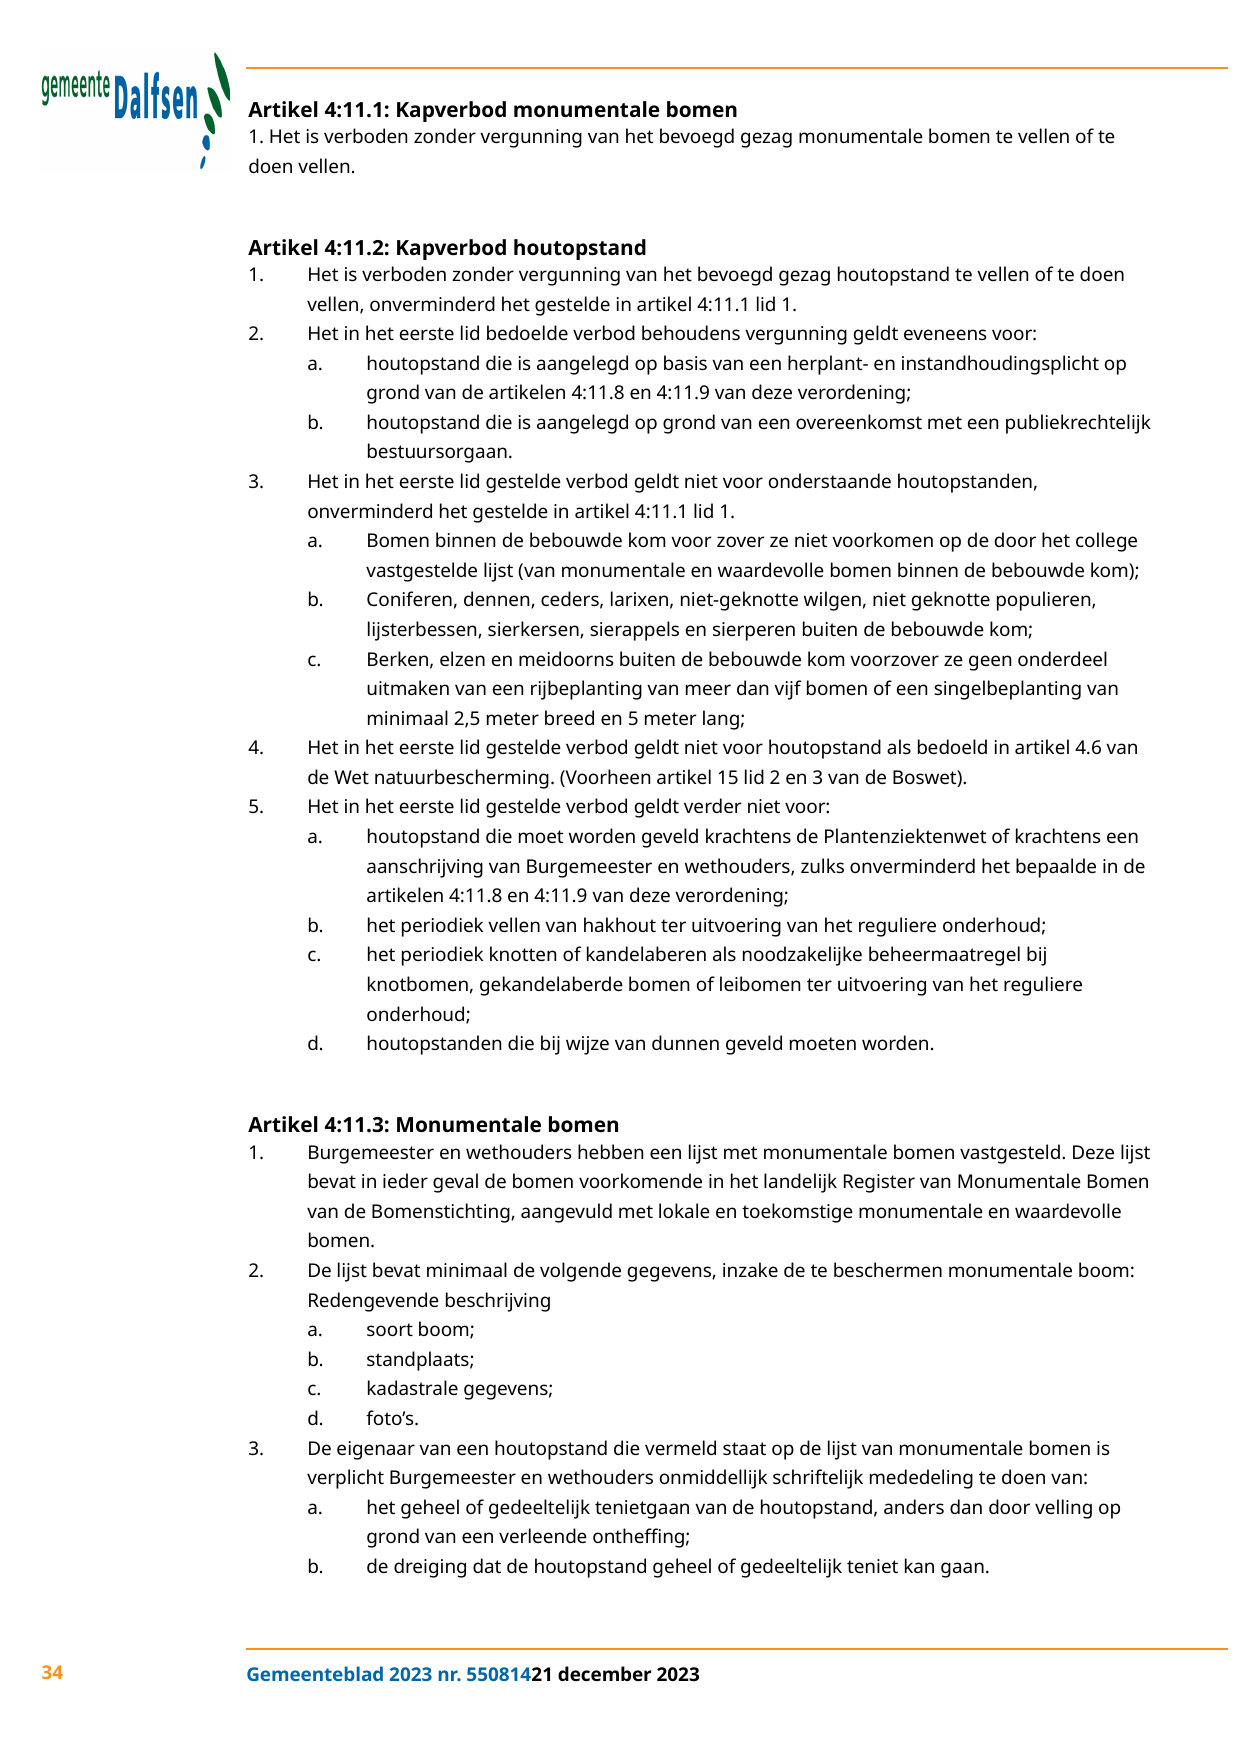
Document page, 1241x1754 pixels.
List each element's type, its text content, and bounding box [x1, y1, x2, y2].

text Artikel 4:11.3: Monumentale bomen [248, 1110, 1152, 1139]
list de dreiging dat de houtopstand geheel of gedeeltelijk teniet kan gaan. [307, 1553, 1152, 1579]
text 1. Het is verboden zonder vergunning van het bevoegd gezag monumentale bomen te vellen of te doen vellen. [248, 123, 1152, 178]
list De lijst bevat minimaal de volgende gegevens, inzake de te beschermen monumentale boom: Redengevende beschrijving [248, 1257, 1152, 1312]
list Burgemeester en wethouders hebben een lijst met monumentale bomen vastgesteld. Deze lijst bevat in ieder geval de bomen voorkomende in het landelijk Register van Monumentale Bomen van de Bomenstichting, aangevuld met lokale en toekomstige monumentale en waardevolle bomen. [248, 1139, 1152, 1253]
list Bomen binnen de bebouwde kom voor zover ze niet voorkomen op de door het college vastgestelde lijst (van monumentale en waardevolle bomen binnen de bebouwde kom); [307, 527, 1152, 583]
list houtopstand die is aangelegd op grond van een overeenkomst met een publiekrechtelijk bestuursorgaan. [307, 409, 1152, 464]
text Artikel 4:11.2: Kapverbod houtopstand [248, 233, 1152, 261]
list houtopstanden die bij wijze van dunnen geveld moeten worden. [307, 1030, 1152, 1056]
list Het in het eerste lid bedoelde verbod behoudens vergunning geldt eveneens voor: [248, 320, 1152, 346]
picture [41, 47, 231, 172]
text Artikel 4:11.1: Kapverbod monumentale bomen [248, 95, 1152, 123]
list kadastrale gegevens; [307, 1376, 1152, 1401]
list soort boom; [307, 1316, 1152, 1342]
list Berken, elzen en meidoorns buiten de bebouwde kom voorzover ze geen onderdeel uitmaken van een rijbeplanting van meer dan vijf bomen of een singelbeplanting van minimaal 2,5 meter breed en 5 meter lang; [307, 646, 1152, 731]
list houtopstand die moet worden geveld krachtens de Plantenziektenwet of krachtens een aanschrijving van Burgemeester en wethouders, zulks onverminderd het bepaalde in de artikelen 4:11.8 en 4:11.9 van deze verordening; [307, 823, 1152, 908]
list Coniferen, dennen, ceders, larixen, niet-geknotte wilgen, niet geknotte populieren, lijsterbessen, sierkersen, sierappels en sierperen buiten de bebouwde kom; [307, 587, 1152, 642]
list foto’s. [307, 1405, 1152, 1431]
list het geheel of gedeeltelijk tenietgaan van de houtopstand, anders dan door velling op grond van een verleende ontheffing; [307, 1494, 1152, 1549]
list standplaats; [307, 1346, 1152, 1372]
list Het is verboden zonder vergunning van het bevoegd gezag houtopstand te vellen of te doen vellen, onverminderd het gestelde in artikel 4:11.1 lid 1. [248, 261, 1152, 317]
list Het in het eerste lid gestelde verbod geldt verder niet voor: [248, 794, 1152, 819]
list De eigenaar van een houtopstand die vermeld staat op de lijst van monumentale bomen is verplicht Burgemeester en wethouders onmiddellijk schriftelijk mededeling te doen van: [248, 1435, 1152, 1490]
list het periodiek knotten of kandelaberen als noodzakelijke beheermaatregel bij knotbomen, gekandelaberde bomen of leibomen ter uitvoering van het reguliere onderhoud; [307, 942, 1152, 1027]
list houtopstand die is aangelegd op basis van een herplant- en instandhoudingsplicht op grond van de artikelen 4:11.8 en 4:11.9 van deze verordening; [307, 350, 1152, 405]
list Het in het eerste lid gestelde verbod geldt niet voor houtopstand als bedoeld in artikel 4.6 van de Wet natuurbescherming. (Voorheen artikel 15 lid 2 en 3 van de Boswet). [248, 734, 1152, 790]
list Het in het eerste lid gestelde verbod geldt niet voor onderstaande houtopstanden, onverminderd het gestelde in artikel 4:11.1 lid 1. [248, 468, 1152, 524]
list het periodiek vellen van hakhout ter uitvoering van het reguliere onderhoud; [307, 912, 1152, 938]
